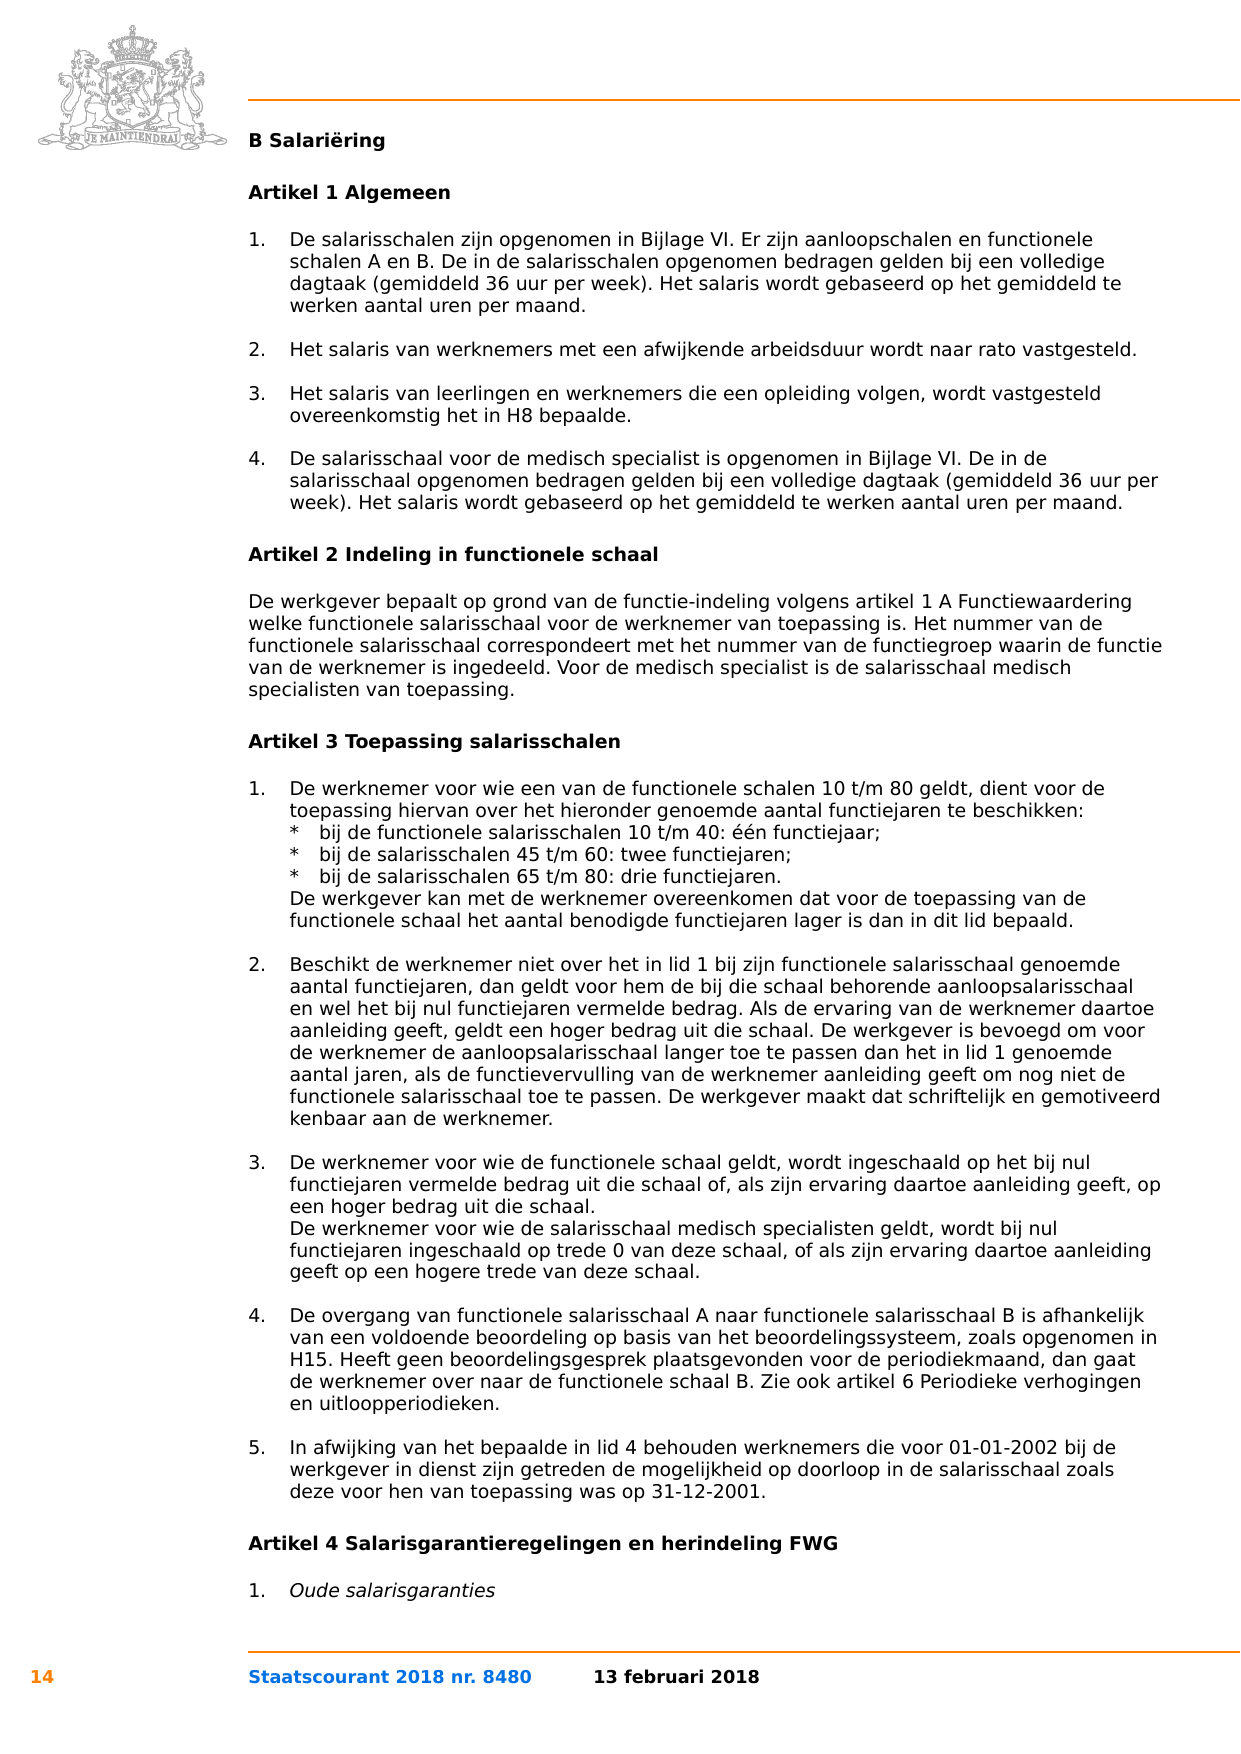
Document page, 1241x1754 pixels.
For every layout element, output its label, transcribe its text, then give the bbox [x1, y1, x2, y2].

text 1. De salarisschalen zijn opgenomen in Bijlage VI. Er zijn aanloopschalen en functionele schalen A en B. De in de salarisschalen opgenomen bedragen gelden bij een volledige dagtaak (gemiddeld 36 uur per week). Het salaris wordt gebaseerd op het gemiddeld te werken aantal uren per maand. [248, 229, 1163, 317]
subtitle Artikel 3 Toepassing salarisschalen [248, 731, 1163, 753]
text * bij de salarisschalen 65 t/m 80: drie functiejaren. [289, 866, 1163, 888]
text 3. Het salaris van leerlingen en werknemers die een opleiding volgen, wordt vastgesteld overeenkomstig het in H8 bepaalde. [248, 382, 1163, 426]
text * bij de functionele salarisschalen 10 t/m 40: één functiejaar; [289, 822, 1163, 844]
text De werkgever kan met de werknemer overeenkomen dat voor de toepassing van de functionele schaal het aantal benodigde functiejaren lager is dan in dit lid bepaald. [289, 888, 1163, 932]
text 2. Het salaris van werknemers met een afwijkende arbeidsduur wordt naar rato vastgesteld. [248, 339, 1163, 361]
subtitle Artikel 2 Indeling in functionele schaal [248, 544, 1163, 566]
text 4. De overgang van functionele salarisschaal A naar functionele salarisschaal B is afhankelijk van een voldoende beoordeling op basis van het beoordelingssysteem, zoals opgenomen in H15. Heeft geen beoordelingsgesprek plaatsgevonden voor de periodiekmaand, dan gaat de werknemer over naar de functionele schaal B. Zie ook artikel 6 Periodieke verhogingen en uitloopperiodieken. [248, 1305, 1163, 1415]
text 2. Beschikt de werknemer niet over het in lid 1 bij zijn functionele salarisschaal genoemde aantal functiejaren, dan geldt voor hem de bij die schaal behorende aanloopsalarisschaal en wel het bij nul functiejaren vermelde bedrag. Als de ervaring van de werknemer daartoe aanleiding geeft, geldt een hoger bedrag uit die schaal. De werkgever is bevoegd om voor de werknemer de aanloopsalarisschaal langer toe te passen dan het in lid 1 genoemde aantal jaren, als de functievervulling van de werknemer aanleiding geeft om nog niet de functionele salarisschaal toe te passen. De werkgever maakt dat schriftelijk en gemotiveerd kenbaar aan de werknemer. [248, 954, 1163, 1130]
subtitle B Salariëring [248, 130, 1163, 152]
text 5. In afwijking van het bepaalde in lid 4 behouden werknemers die voor 01-01-2002 bij de werkgever in dienst zijn getreden de mogelijkheid op doorloop in de salarisschaal zoals deze voor hen van toepassing was op 31-12-2001. [248, 1437, 1163, 1503]
text De werknemer voor wie de salarisschaal medisch specialisten geldt, wordt bij nul functiejaren ingeschaald op trede 0 van deze schaal, of als zijn ervaring daartoe aanleiding geeft op een hogere trede van deze schaal. [289, 1217, 1163, 1283]
text * bij de salarisschalen 45 t/m 60: twee functiejaren; [289, 844, 1163, 866]
text 1. De werknemer voor wie een van de functionele schalen 10 t/m 80 geldt, dient voor de toepassing hiervan over het hieronder genoemde aantal functiejaren te beschikken: [248, 778, 1163, 822]
picture [38, 25, 227, 150]
subtitle Artikel 1 Algemeen [248, 182, 1163, 204]
text De werkgever bepaalt op grond van de functie-indeling volgens artikel 1 A Functiewaardering welke functionele salarisschaal voor de werknemer van toepassing is. Het nummer van de functionele salarisschaal correspondeert met het nummer van de functiegroep waarin de functie van de werknemer is ingedeeld. Voor de medisch specialist is de salarisschaal medisch specialisten van toepassing. [248, 591, 1163, 701]
subtitle Artikel 4 Salarisgarantieregelingen en herindeling FWG [248, 1533, 1163, 1555]
text 1. Oude salarisgaranties [248, 1580, 1163, 1602]
text 4. De salarisschaal voor de medisch specialist is opgenomen in Bijlage VI. De in de salarisschaal opgenomen bedragen gelden bij een volledige dagtaak (gemiddeld 36 uur per week). Het salaris wordt gebaseerd op het gemiddeld te werken aantal uren per maand. [248, 448, 1163, 514]
text 3. De werknemer voor wie de functionele schaal geldt, wordt ingeschaald op het bij nul functiejaren vermelde bedrag uit die schaal of, als zijn ervaring daartoe aanleiding geeft, op een hoger bedrag uit die schaal. [248, 1152, 1163, 1217]
